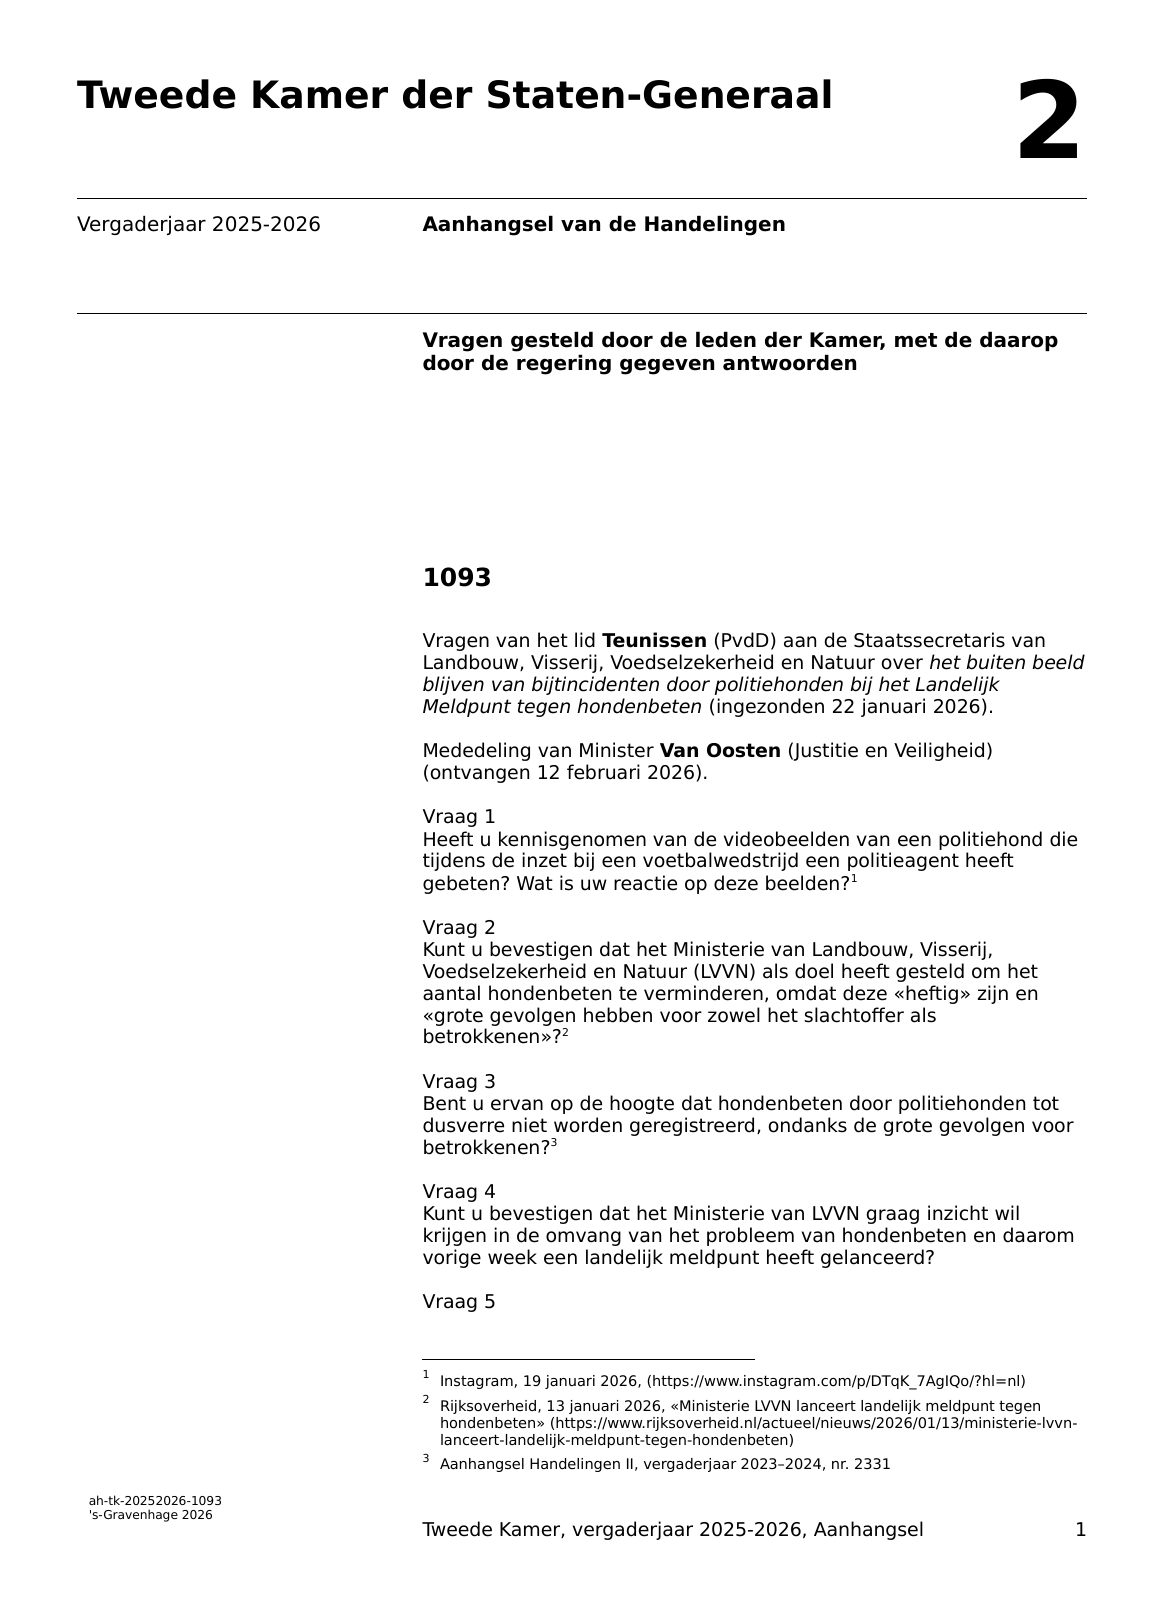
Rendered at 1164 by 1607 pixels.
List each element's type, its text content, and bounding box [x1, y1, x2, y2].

text Vraag 1 [422, 806, 1087, 828]
text Bent u ervan op de hoogte dat hondenbeten door politiehonden tot dusverre niet worden geregistreerd, ondanks de grote gevolgen voor betrokkenen? [422, 1093, 1087, 1158]
table_cell [77, 314, 422, 375]
table_cell Aanhangsel van de Handelingen [422, 199, 1087, 313]
text Mededeling van Minister Van Oosten (Justitie en Veiligheid) (ontvangen 12 februari 2026). [422, 740, 1087, 784]
text Aanhangsel Handelingen II, vergaderjaar 2023–2024, nr. 2331 [422, 1452, 1087, 1474]
text ah-tk-20252026-1093 [88, 1494, 323, 1508]
text Vraag 5 [422, 1291, 1087, 1313]
text Kunt u bevestigen dat het Ministerie van Landbouw, Visserij, Voedselzekerheid en Natuur (LVVN) als doel heeft gesteld om het aantal hondenbeten te verminderen, omdat deze «heftig» zijn en «grote gevolgen hebben voor zowel het slachtoffer als betrokkenen»? [422, 938, 1087, 1048]
text Kunt u bevestigen dat het Ministerie van LVVN graag inzicht wil krijgen in de omvang van het probleem van hondenbeten en daarom vorige week een landelijk meldpunt heeft gelanceerd? [422, 1203, 1087, 1269]
text Vraag 3 [422, 1071, 1087, 1093]
table_header Tweede Kamer der Staten-Generaal [77, 59, 886, 198]
text 's-Gravenhage 2026 [88, 1508, 323, 1522]
text Heeft u kennisgenomen van de videobeelden van een politiehond die tijdens de inzet bij een voetbalwedstrijd een politieagent heeft gebeten? Wat is uw reactie op deze beelden? [422, 828, 1087, 894]
text 1093 [422, 563, 1087, 592]
table_header 2 [886, 59, 1087, 198]
table_cell Vergaderjaar 2025-2026 [77, 199, 422, 313]
text Vragen van het lid Teunissen (PvdD) aan de Staatssecretaris van Landbouw, Visserij, Voedselzekerheid en Natuur over het buiten beeld blijven van bijtincidenten door politiehonden bij het Landelijk Meldpunt tegen hondenbeten (ingezonden 22 januari 2026). [422, 630, 1087, 718]
table_cell Vragen gesteld door de leden der Kamer, met de daarop door de regering gegeven antwoorden [422, 314, 1087, 375]
text Vraag 2 [422, 917, 1087, 938]
text Instagram, 19 januari 2026, (https://www.instagram.com/p/DTqK_7AgIQo/?hl=nl) [422, 1368, 1087, 1391]
text Rijksoverheid, 13 januari 2026, «Ministerie LVVN lanceert landelijk meldpunt tegen hondenbeten» (https://www.rijksoverheid.nl/actueel/nieuws/2026/01/13/ministerie-lvvn-lanceert-landelijk-meldpunt-tegen-hondenbeten) [422, 1393, 1087, 1449]
text Vraag 4 [422, 1181, 1087, 1203]
